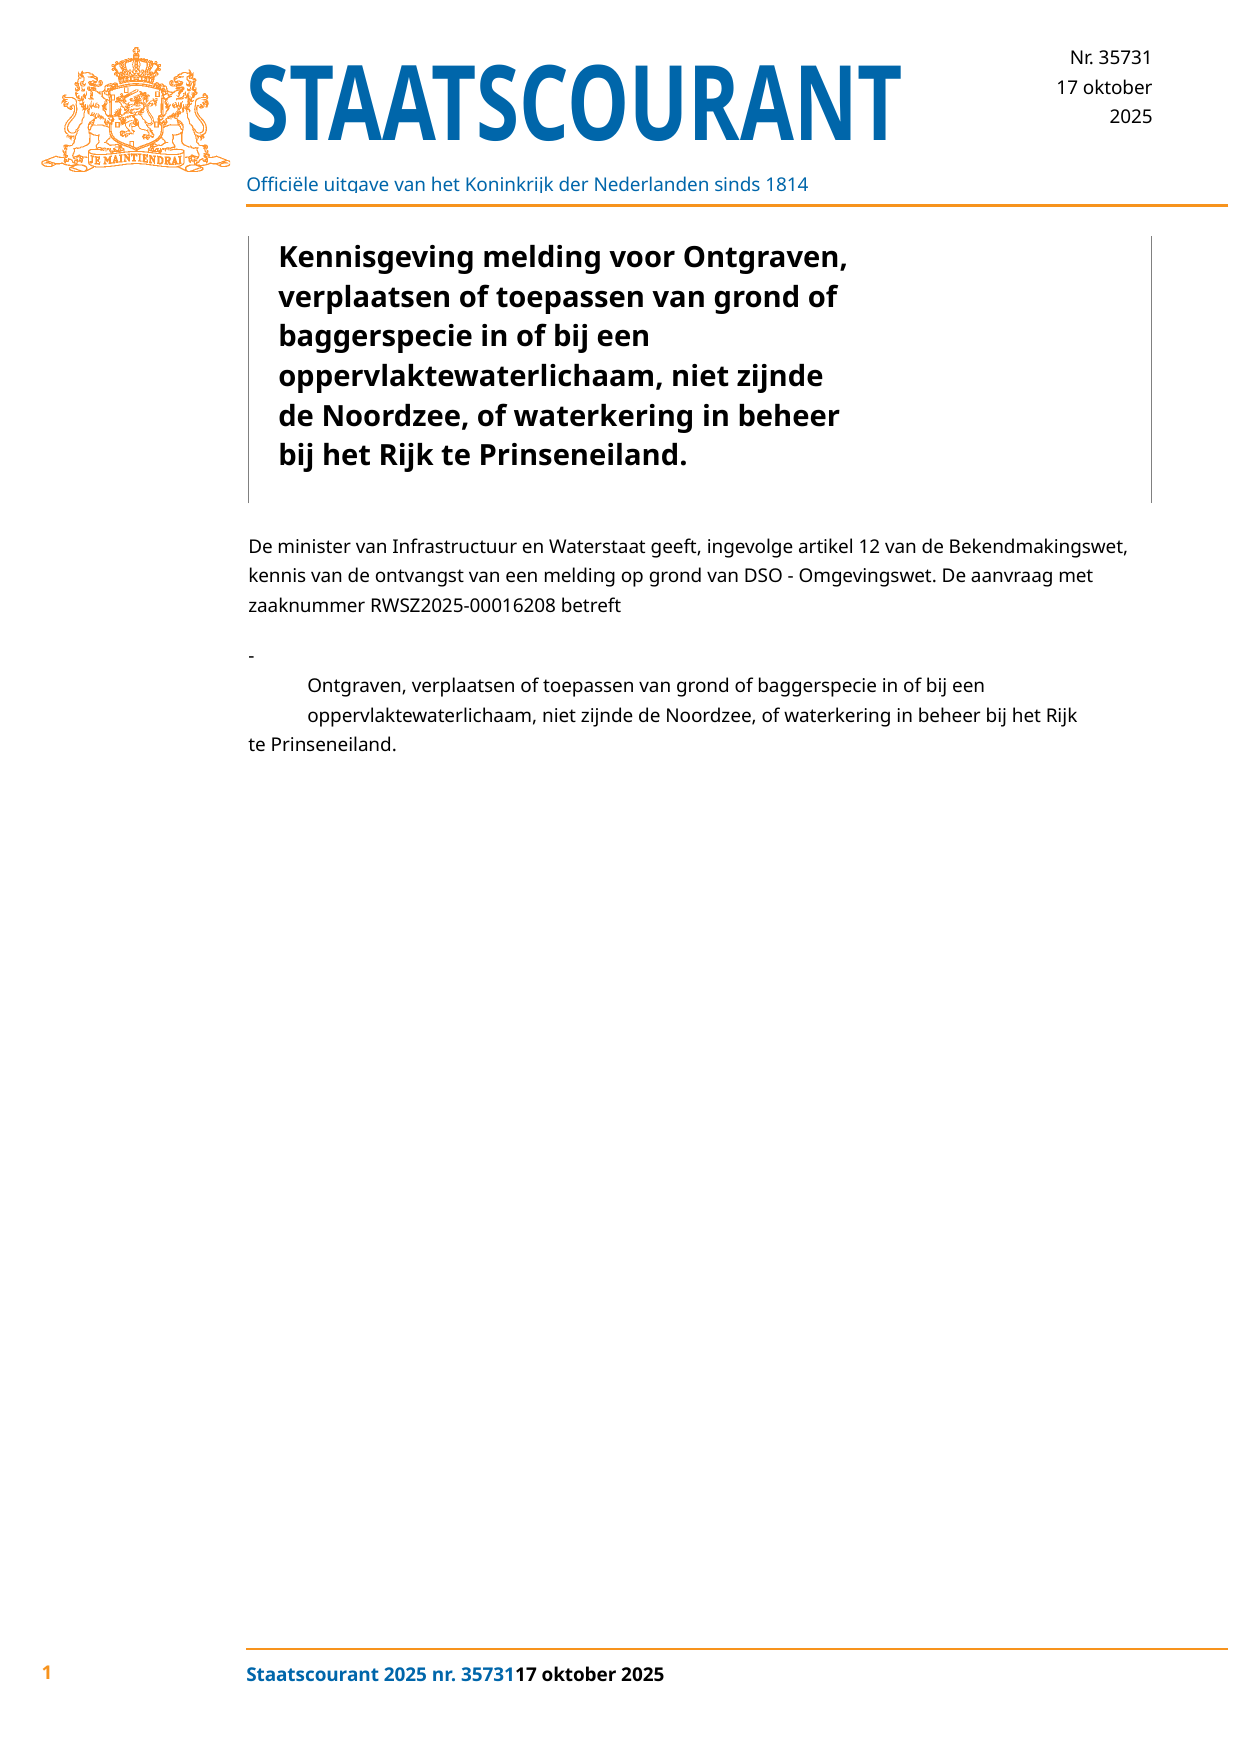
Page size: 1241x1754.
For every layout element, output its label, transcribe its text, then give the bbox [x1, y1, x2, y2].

table_header Kennisgeving melding voor Ontgraven, verplaatsen of toepassen van grond of baggerspecie in of bij een oppervlaktewaterlichaam, niet zijnde de Noordzee, of waterkering in beheer bij het Rijk te Prinseneiland. [249, 236, 850, 503]
text De minister van Infrastructuur en Waterstaat geeft, ingevolge artikel 12 van de Bekendmakingswet, kennis van de ontvangst van een melding op grond van DSO - Omgevingswet. De aanvraag met zaaknummer RWSZ2025-00016208 betreft [248, 533, 1152, 618]
picture [41, 47, 231, 172]
table_header [1090, 236, 1151, 413]
text te Prinseneiland. [248, 731, 1152, 757]
table_header [850, 236, 912, 413]
picture [912, 236, 1090, 414]
list Ontgraven, verplaatsen of toepassen van grond of baggerspecie in of bij een oppervlaktewaterlichaam, niet zijnde de Noordzee, of waterkering in beheer bij het Rijk [248, 672, 1152, 727]
table_header [850, 414, 1151, 503]
